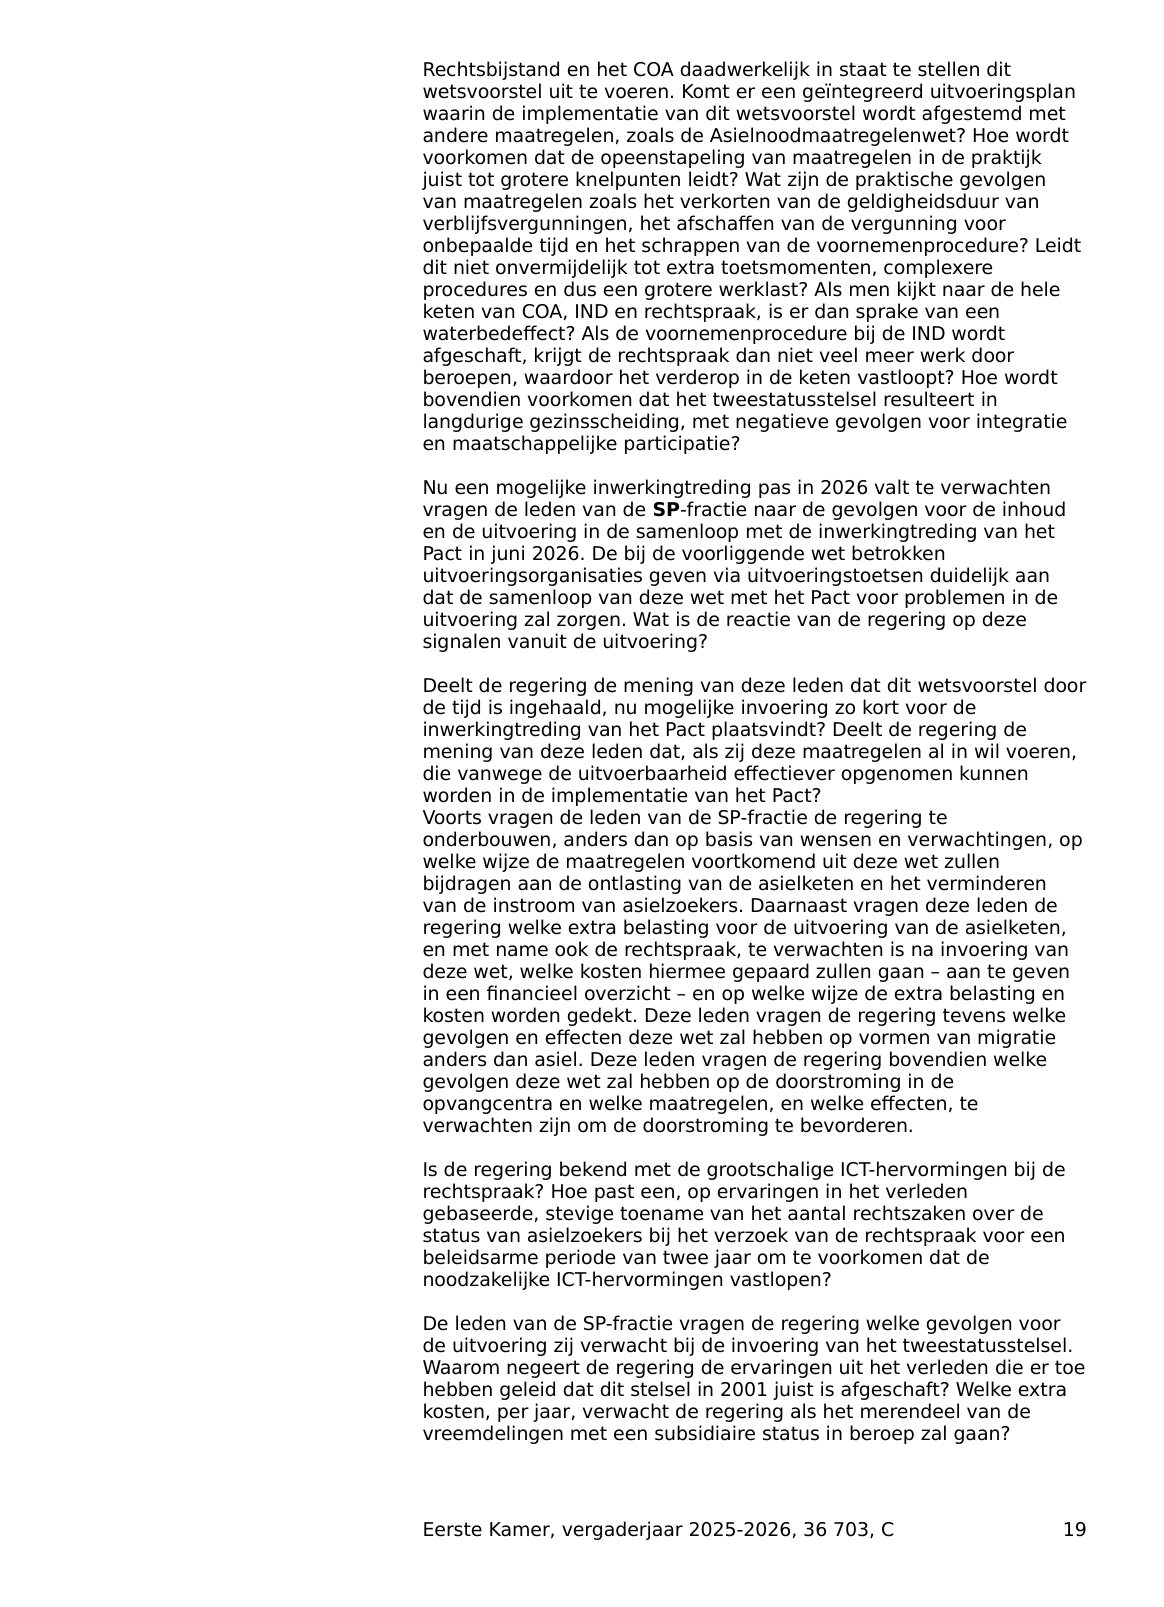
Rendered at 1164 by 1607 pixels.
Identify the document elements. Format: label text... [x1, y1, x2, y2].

text Voorts vragen de leden van de SP-fractie de regering te onderbouwen, anders dan op basis van wensen en verwachtingen, op welke wijze de maatregelen voortkomend uit deze wet zullen bijdragen aan de ontlasting van de asielketen en het verminderen van de instroom van asielzoekers. Daarnaast vragen deze leden de regering welke extra belasting voor de uitvoering van de asielketen, en met name ook de rechtspraak, te verwachten is na invoering van deze wet, welke kosten hiermee gepaard zullen gaan – aan te geven in een financieel overzicht – en op welke wijze de extra belasting en kosten worden gedekt. Deze leden vragen de regering tevens welke gevolgen en effecten deze wet zal hebben op vormen van migratie anders dan asiel. Deze leden vragen de regering bovendien welke gevolgen deze wet zal hebben op de doorstroming in de opvangcentra en welke maatregelen, en welke effecten, te verwachten zijn om de doorstroming te bevorderen. [422, 807, 1087, 1136]
text Is de regering bekend met de grootschalige ICT-hervormingen bij de rechtspraak? Hoe past een, op ervaringen in het verleden gebaseerde, stevige toename van het aantal rechtszaken over de status van asielzoekers bij het verzoek van de rechtspraak voor een beleidsarme periode van twee jaar om te voorkomen dat de noodzakelijke ICT-hervormingen vastlopen? [422, 1159, 1087, 1291]
text Nu een mogelijke inwerkingtreding pas in 2026 valt te verwachten vragen de leden van de SP-fractie naar de gevolgen voor de inhoud en de uitvoering in de samenloop met de inwerkingtreding van het Pact in juni 2026. De bij de voorliggende wet betrokken uitvoeringsorganisaties geven via uitvoeringstoetsen duidelijk aan dat de samenloop van deze wet met het Pact voor problemen in de uitvoering zal zorgen. Wat is de reactie van de regering op deze signalen vanuit de uitvoering? [422, 477, 1087, 653]
text Rechtsbijstand en het COA daadwerkelijk in staat te stellen dit wetsvoorstel uit te voeren. Komt er een geïntegreerd uitvoeringsplan waarin de implementatie van dit wetsvoorstel wordt afgestemd met andere maatregelen, zoals de Asielnoodmaatregelenwet? Hoe wordt voorkomen dat de opeenstapeling van maatregelen in de praktijk juist tot grotere knelpunten leidt? Wat zijn de praktische gevolgen van maatregelen zoals het verkorten van de geldigheidsduur van verblijfsvergunningen, het afschaffen van de vergunning voor onbepaalde tijd en het schrappen van de voornemenprocedure? Leidt dit niet onvermijdelijk tot extra toetsmomenten, complexere procedures en dus een grotere werklast? Als men kijkt naar de hele keten van COA, IND en rechtspraak, is er dan sprake van een waterbedeffect? Als de voornemenprocedure bij de IND wordt afgeschaft, krijgt de rechtspraak dan niet veel meer werk door beroepen, waardoor het verderop in de keten vastloopt? Hoe wordt bovendien voorkomen dat het tweestatusstelsel resulteert in langdurige gezinsscheiding, met negatieve gevolgen voor integratie en maatschappelijke participatie? [422, 59, 1087, 455]
text Deelt de regering de mening van deze leden dat dit wetsvoorstel door de tijd is ingehaald, nu mogelijke invoering zo kort voor de inwerkingtreding van het Pact plaatsvindt? Deelt de regering de mening van deze leden dat, als zij deze maatregelen al in wil voeren, die vanwege de uitvoerbaarheid effectiever opgenomen kunnen worden in de implementatie van het Pact? [422, 675, 1087, 807]
text De leden van de SP-fractie vragen de regering welke gevolgen voor de uitvoering zij verwacht bij de invoering van het tweestatusstelsel. Waarom negeert de regering de ervaringen uit het verleden die er toe hebben geleid dat dit stelsel in 2001 juist is afgeschaft? Welke extra kosten, per jaar, verwacht de regering als het merendeel van de vreemdelingen met een subsidiaire status in beroep zal gaan? [422, 1313, 1087, 1444]
